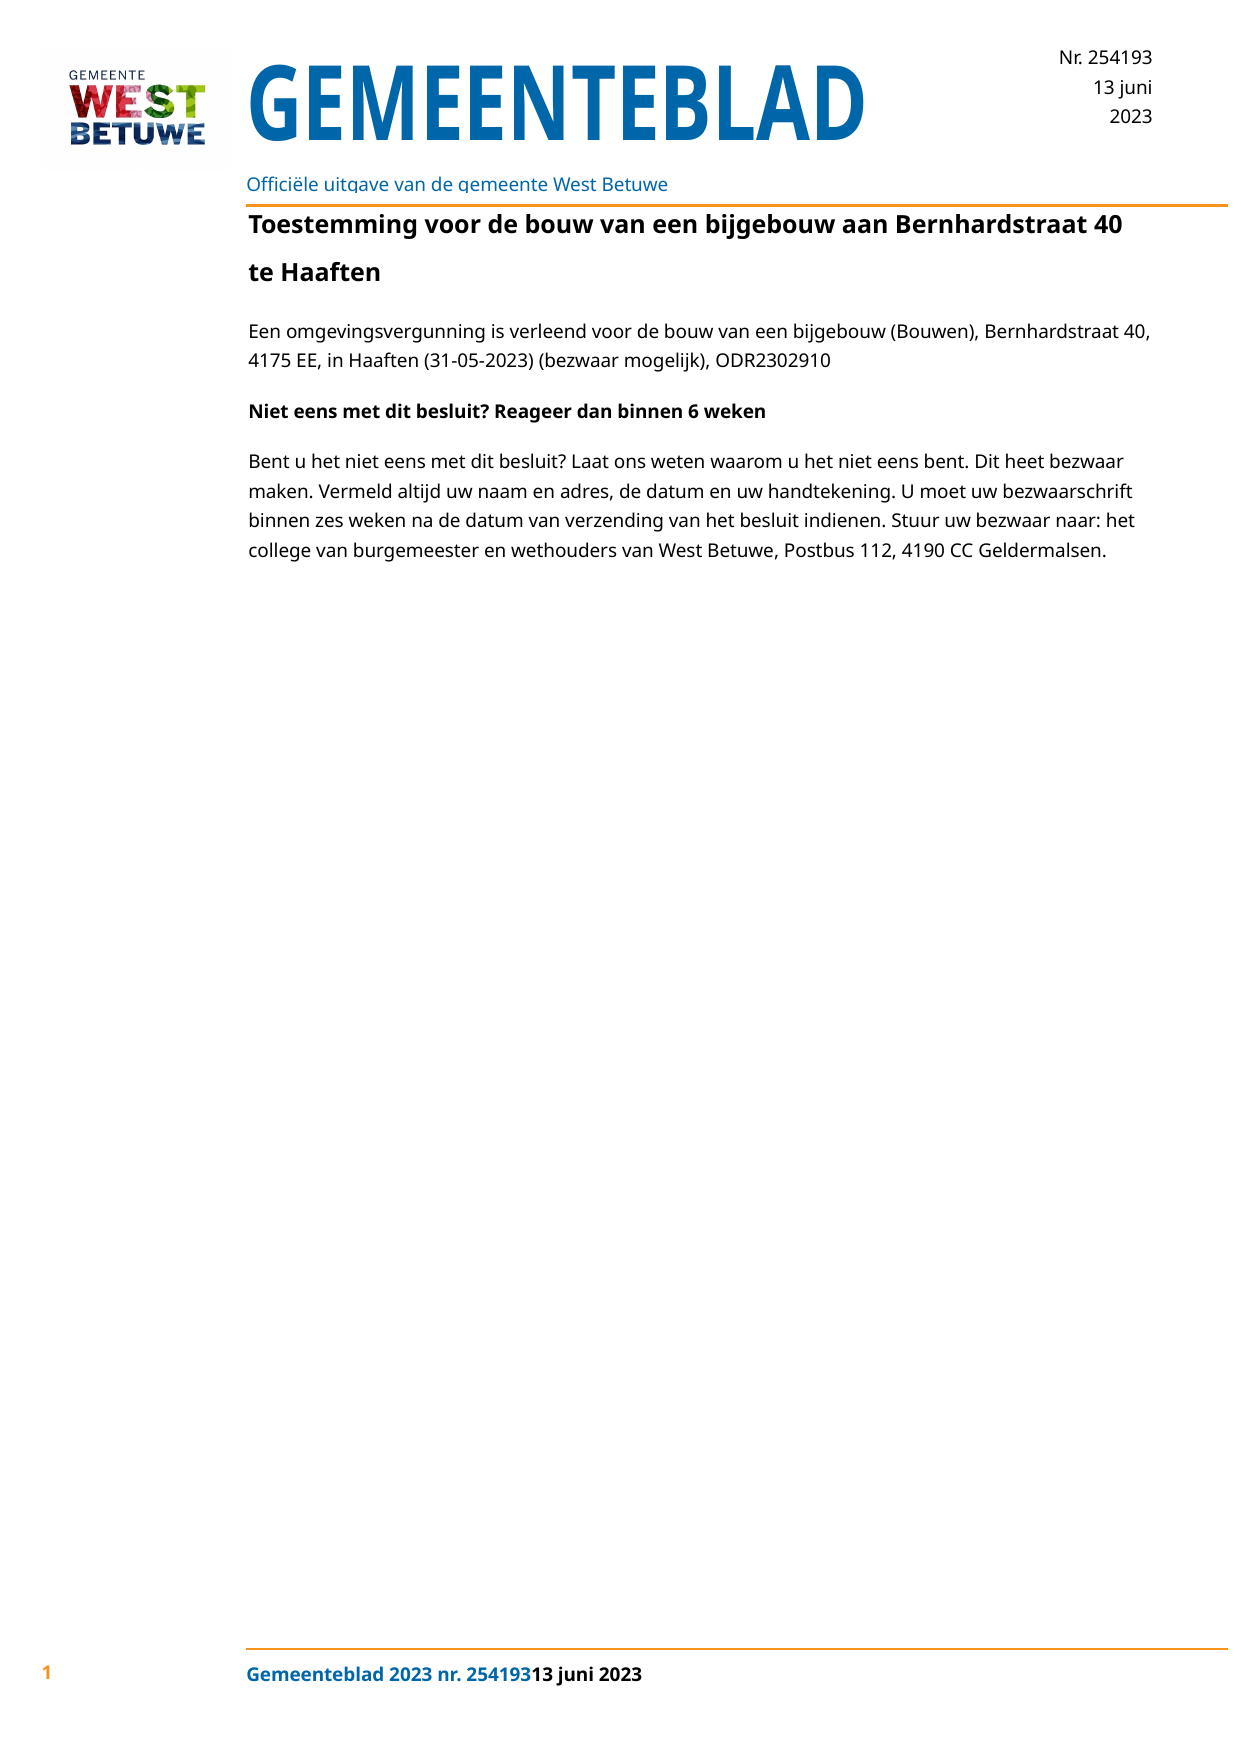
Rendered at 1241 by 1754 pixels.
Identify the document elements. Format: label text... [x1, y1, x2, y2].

text Een omgevingsvergunning is verleend voor de bouw van een bijgebouw (Bouwen), Bernhardstraat 40, 4175 EE, in Haaften (31-05-2023) (bezwaar mogelijk), ODR2302910 [248, 318, 1152, 373]
text Toestemming voor de bouw van een bijgebouw aan Bernhardstraat 40 te Haaften [248, 207, 1152, 288]
text Bent u het niet eens met dit besluit? Laat ons weten waarom u het niet eens bent. Dit heet bezwaar maken. Vermeld altijd uw naam en adres, de datum en uw handtekening. U moet uw bezwaarschrift binnen zes weken na de datum van verzending van het besluit indienen. Stuur uw bezwaar naar: het college van burgemeester en wethouders van West Betuwe, Postbus 112, 4190 CC Geldermalsen. [248, 448, 1152, 563]
text Niet eens met dit besluit? Reageer dan binnen 6 weken [248, 398, 1152, 424]
picture [41, 47, 231, 172]
